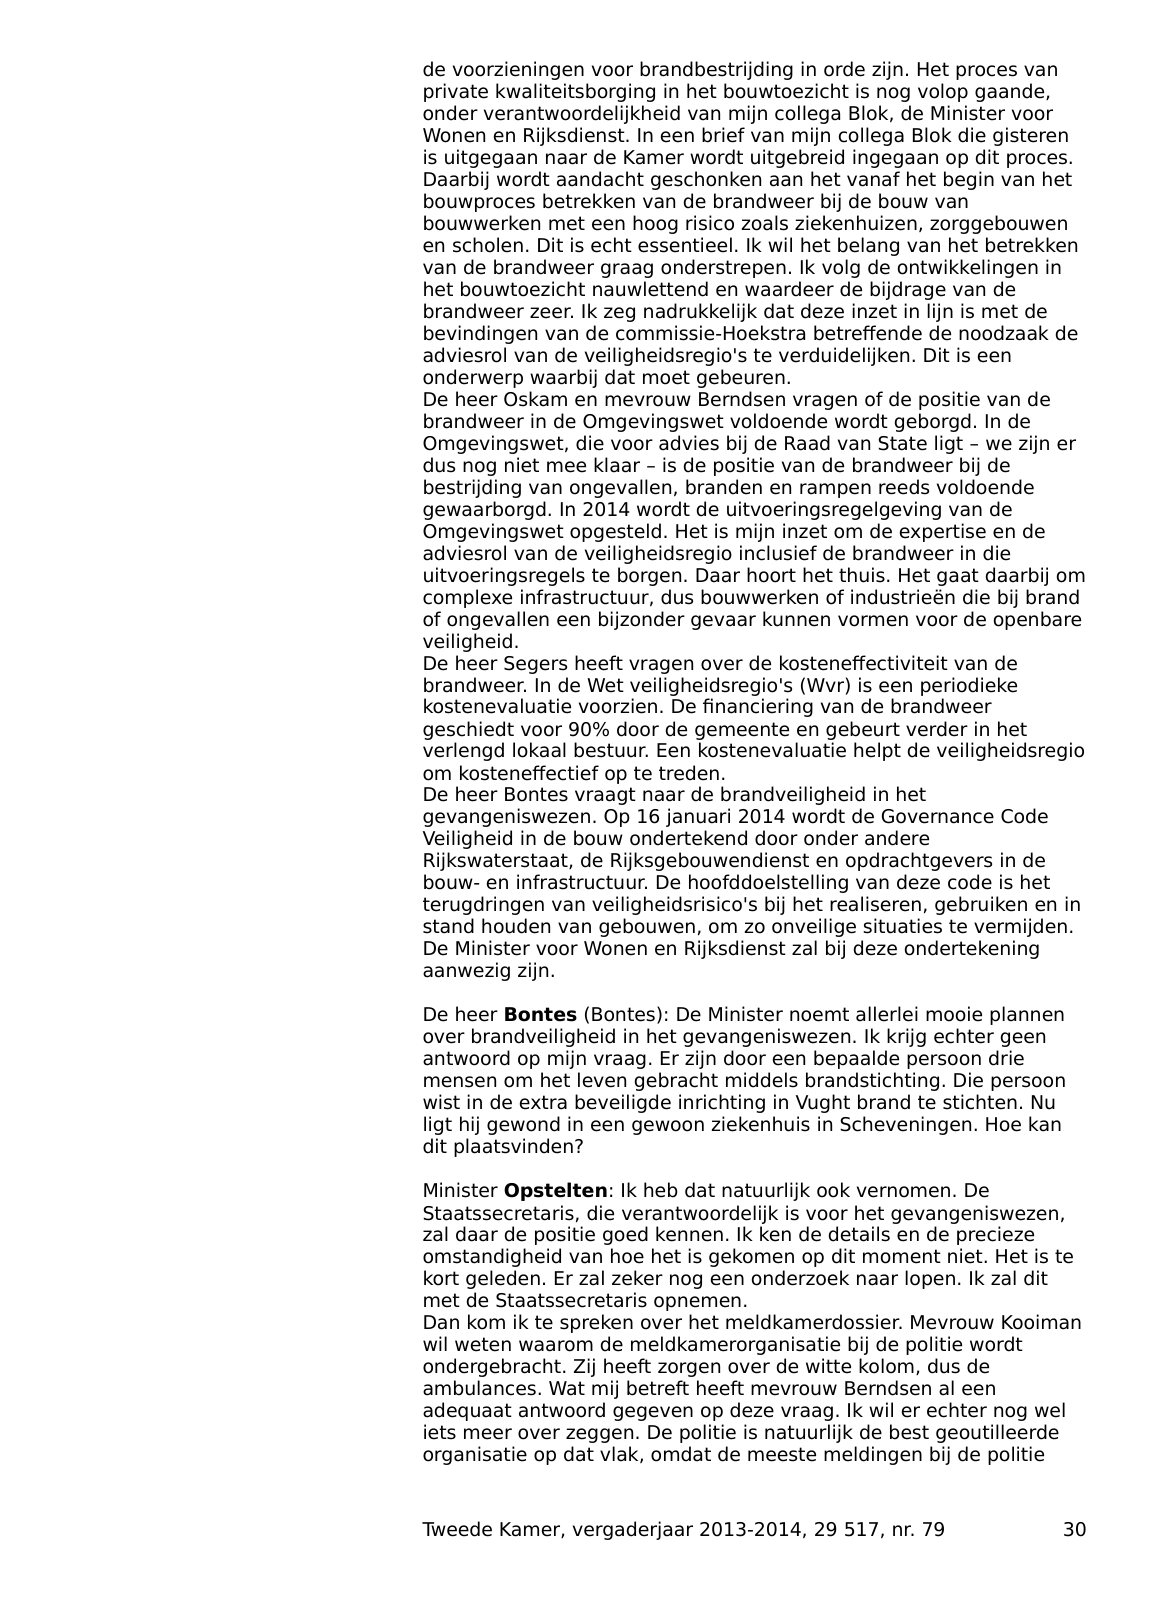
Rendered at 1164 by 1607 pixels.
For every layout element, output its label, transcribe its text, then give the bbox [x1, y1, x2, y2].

text Minister Opstelten: Ik heb dat natuurlijk ook vernomen. De Staatssecretaris, die verantwoordelijk is voor het gevangeniswezen, zal daar de positie goed kennen. Ik ken de details en de precieze omstandigheid van hoe het is gekomen op dit moment niet. Het is te kort geleden. Er zal zeker nog een onderzoek naar lopen. Ik zal dit met de Staatssecretaris opnemen. [422, 1180, 1087, 1312]
text Dan kom ik te spreken over het meldkamerdossier. Mevrouw Kooiman wil weten waarom de meldkamerorganisatie bij de politie wordt ondergebracht. Zij heeft zorgen over de witte kolom, dus de ambulances. Wat mij betreft heeft mevrouw Berndsen al een adequaat antwoord gegeven op deze vraag. Ik wil er echter nog wel iets meer over zeggen. De politie is natuurlijk de best geoutilleerde organisatie op dat vlak, omdat de meeste meldingen bij de politie [422, 1312, 1087, 1466]
text De heer Oskam en mevrouw Berndsen vragen of de positie van de brandweer in de Omgevingswet voldoende wordt geborgd. In de Omgevingswet, die voor advies bij de Raad van State ligt – we zijn er dus nog niet mee klaar – is de positie van de brandweer bij de bestrijding van ongevallen, branden en rampen reeds voldoende gewaarborgd. In 2014 wordt de uitvoeringsregelgeving van de Omgevingswet opgesteld. Het is mijn inzet om de expertise en de adviesrol van de veiligheidsregio inclusief de brandweer in die uitvoeringsregels te borgen. Daar hoort het thuis. Het gaat daarbij om complexe infrastructuur, dus bouwwerken of industrieën die bij brand of ongevallen een bijzonder gevaar kunnen vormen voor de openbare veiligheid. [422, 389, 1087, 652]
text De heer Segers heeft vragen over de kosteneffectiviteit van de brandweer. In de Wet veiligheidsregio's (Wvr) is een periodieke kostenevaluatie voorzien. De financiering van de brandweer geschiedt voor 90% door de gemeente en gebeurt verder in het verlengd lokaal bestuur. Een kostenevaluatie helpt de veiligheidsregio om kosteneffectief op te treden. [422, 652, 1087, 784]
text de voorzieningen voor brandbestrijding in orde zijn. Het proces van private kwaliteitsborging in het bouwtoezicht is nog volop gaande, onder verantwoordelijkheid van mijn collega Blok, de Minister voor Wonen en Rijksdienst. In een brief van mijn collega Blok die gisteren is uitgegaan naar de Kamer wordt uitgebreid ingegaan op dit proces. Daarbij wordt aandacht geschonken aan het vanaf het begin van het bouwproces betrekken van de brandweer bij de bouw van bouwwerken met een hoog risico zoals ziekenhuizen, zorggebouwen en scholen. Dit is echt essentieel. Ik wil het belang van het betrekken van de brandweer graag onderstrepen. Ik volg de ontwikkelingen in het bouwtoezicht nauwlettend en waardeer de bijdrage van de brandweer zeer. Ik zeg nadrukkelijk dat deze inzet in lijn is met de bevindingen van de commissie-Hoekstra betreffende de noodzaak de adviesrol van de veiligheidsregio's te verduidelijken. Dit is een onderwerp waarbij dat moet gebeuren. [422, 59, 1087, 389]
text De heer Bontes (Bontes): De Minister noemt allerlei mooie plannen over brandveiligheid in het gevangeniswezen. Ik krijg echter geen antwoord op mijn vraag. Er zijn door een bepaalde persoon drie mensen om het leven gebracht middels brandstichting. Die persoon wist in de extra beveiligde inrichting in Vught brand te stichten. Nu ligt hij gewond in een gewoon ziekenhuis in Scheveningen. Hoe kan dit plaatsvinden? [422, 1004, 1087, 1158]
text De heer Bontes vraagt naar de brandveiligheid in het gevangeniswezen. Op 16 januari 2014 wordt de Governance Code Veiligheid in de bouw ondertekend door onder andere Rijkswaterstaat, de Rijksgebouwendienst en opdrachtgevers in de bouw- en infrastructuur. De hoofddoelstelling van deze code is het terugdringen van veiligheidsrisico's bij het realiseren, gebruiken en in stand houden van gebouwen, om zo onveilige situaties te vermijden. De Minister voor Wonen en Rijksdienst zal bij deze ondertekening aanwezig zijn. [422, 784, 1087, 982]
